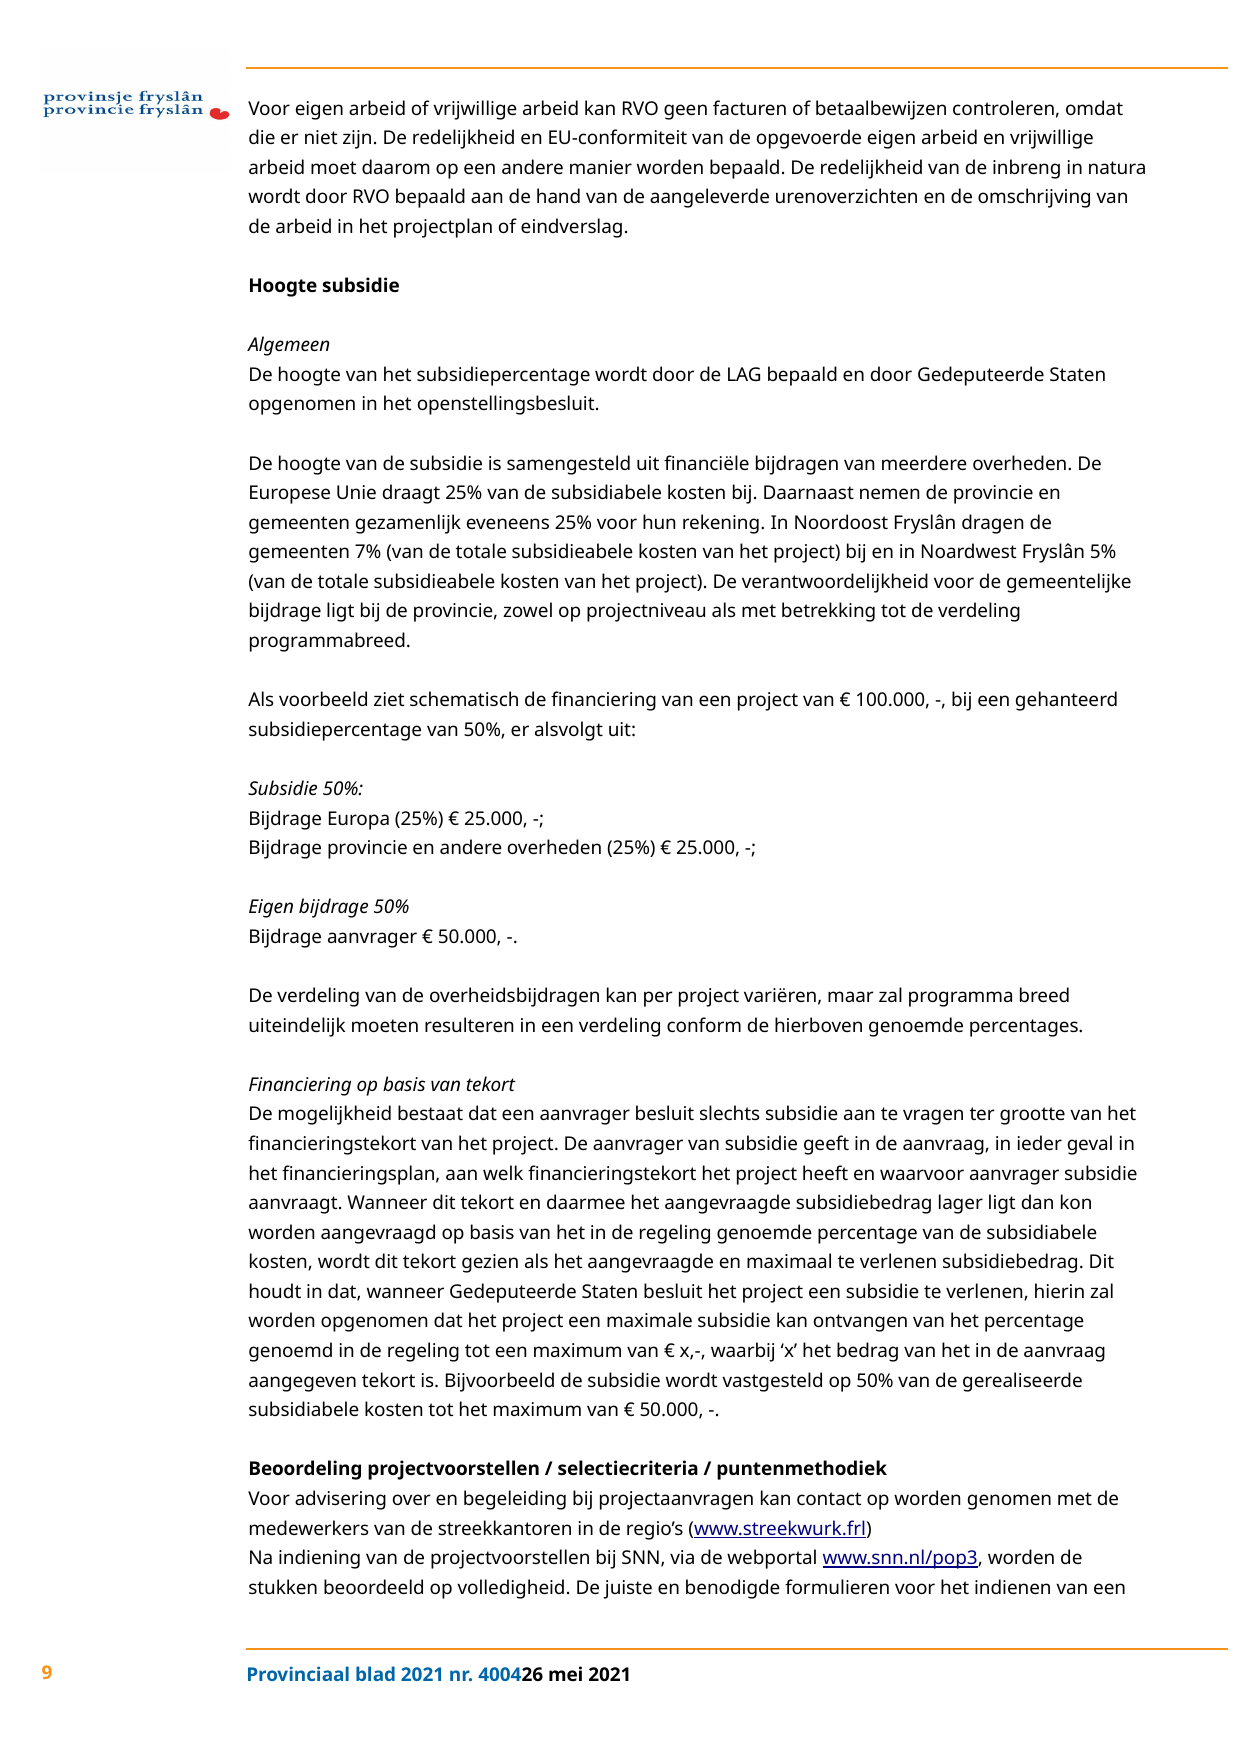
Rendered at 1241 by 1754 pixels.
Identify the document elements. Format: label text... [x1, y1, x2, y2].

text Subsidie 50%: [248, 775, 1152, 801]
text Beoordeling projectvoorstellen / selectiecriteria / puntenmethodiek [248, 1456, 1152, 1481]
text Voor eigen arbeid of vrijwillige arbeid kan RVO geen facturen of betaalbewijzen controleren, omdat die er niet zijn. De redelijkheid en EU-conformiteit van de opgevoerde eigen arbeid en vrijwillige arbeid moet daarom op een andere manier worden bepaald. De redelijkheid van de inbreng in natura wordt door RVO bepaald aan de hand van de aangeleverde urenoverzichten en de omschrijving van de arbeid in het projectplan of eindverslag. [248, 95, 1152, 239]
text Bijdrage provincie en andere overheden (25%) € 25.000, -; [248, 834, 1152, 860]
text De verdeling van de overheidsbijdragen kan per project variëren, maar zal programma breed uiteindelijk moeten resulteren in een verdeling conform de hierboven genoemde percentages. [248, 982, 1152, 1038]
text Na indiening van de projectvoorstellen bij SNN, via de webportal www.snn.nl/pop3, worden de stukken beoordeeld op volledigheid. De juiste en benodigde formulieren voor het indienen van een [248, 1544, 1152, 1600]
text Algemeen [248, 331, 1152, 357]
text Als voorbeeld ziet schematisch de financiering van een project van € 100.000, -, bij een gehanteerd subsidiepercentage van 50%, er alsvolgt uit: [248, 686, 1152, 742]
text Hoogte subsidie [248, 272, 1152, 298]
text De hoogte van het subsidiepercentage wordt door de LAG bepaald en door Gedeputeerde Staten opgenomen in het openstellingsbesluit. [248, 361, 1152, 416]
picture [41, 47, 231, 172]
text Voor advisering over en begeleiding bij projectaanvragen kan contact op worden genomen met de medewerkers van de streekkantoren in de regio’s (www.streekwurk.frl) [248, 1485, 1152, 1541]
text Eigen bijdrage 50% [248, 893, 1152, 919]
text De hoogte van de subsidie is samengesteld uit financiële bijdragen van meerdere overheden. De Europese Unie draagt 25% van de subsidiabele kosten bij. Daarnaast nemen de provincie en gemeenten gezamenlijk eveneens 25% voor hun rekening. In Noordoost Fryslân dragen de gemeenten 7% (van de totale subsidieabele kosten van het project) bij en in Noardwest Fryslân 5% (van de totale subsidieabele kosten van het project). De verantwoordelijkheid voor de gemeentelijke bijdrage ligt bij de provincie, zowel op projectniveau als met betrekking tot de verdeling programmabreed. [248, 450, 1152, 653]
text Bijdrage aanvrager € 50.000, -. [248, 923, 1152, 949]
text Financiering op basis van tekort [248, 1071, 1152, 1097]
text Bijdrage Europa (25%) € 25.000, -; [248, 805, 1152, 831]
text De mogelijkheid bestaat dat een aanvrager besluit slechts subsidie aan te vragen ter grootte van het financieringstekort van het project. De aanvrager van subsidie geeft in de aanvraag, in ieder geval in het financieringsplan, aan welk financieringstekort het project heeft en waarvoor aanvrager subsidie aanvraagt. Wanneer dit tekort en daarmee het aangevraagde subsidiebedrag lager ligt dan kon worden aangevraagd op basis van het in de regeling genoemde percentage van de subsidiabele kosten, wordt dit tekort gezien als het aangevraagde en maximaal te verlenen subsidiebedrag. Dit houdt in dat, wanneer Gedeputeerde Staten besluit het project een subsidie te verlenen, hierin zal worden opgenomen dat het project een maximale subsidie kan ontvangen van het percentage genoemd in de regeling tot een maximum van € x,-, waarbij ‘x’ het bedrag van het in de aanvraag aangegeven tekort is. Bijvoorbeeld de subsidie wordt vastgesteld op 50% van de gerealiseerde subsidiabele kosten tot het maximum van € 50.000, -. [248, 1101, 1152, 1422]
